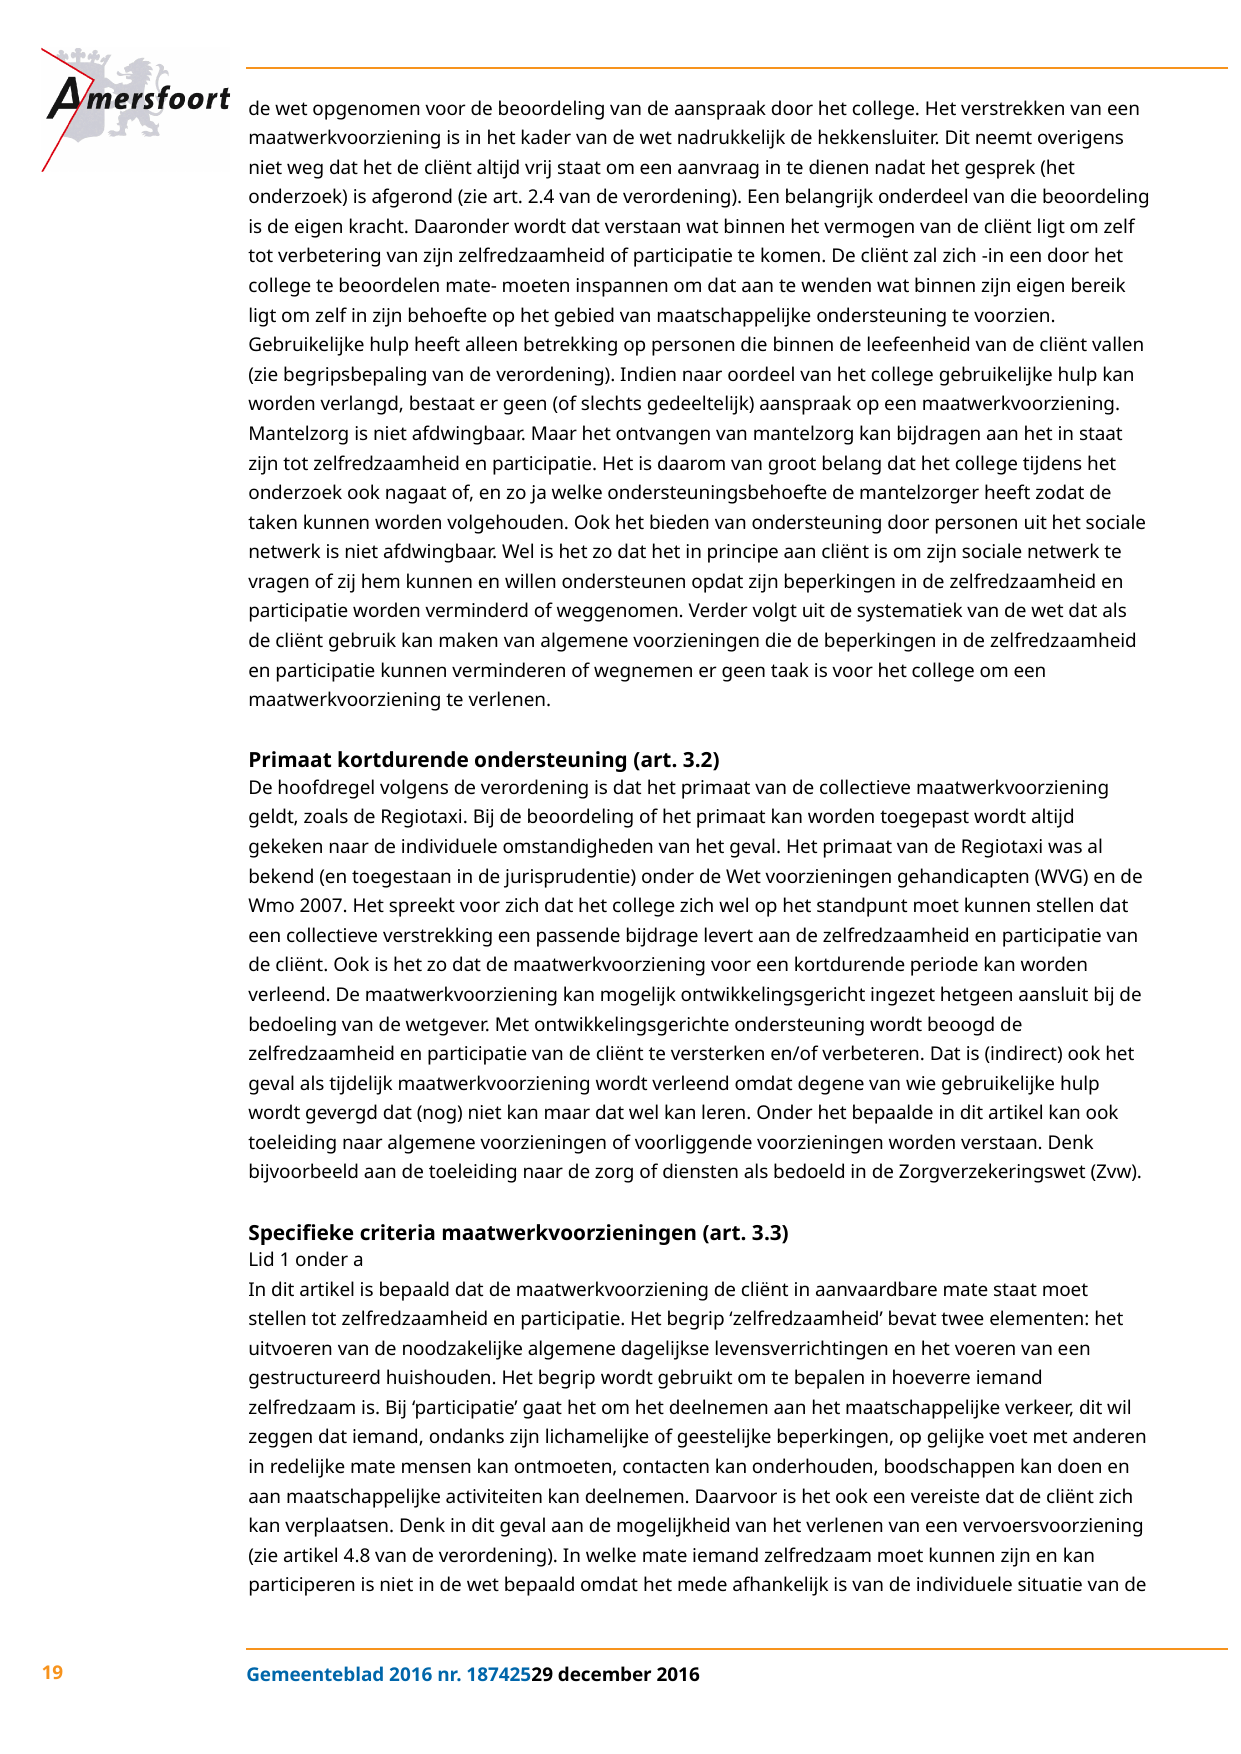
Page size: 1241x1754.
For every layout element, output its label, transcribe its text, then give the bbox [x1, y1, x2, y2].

text Specifieke criteria maatwerkvoorzieningen (art. 3.3) [248, 1218, 1152, 1246]
text Primaat kortdurende ondersteuning (art. 3.2) [248, 746, 1152, 774]
text de wet opgenomen voor de beoordeling van de aanspraak door het college. Het verstrekken van een maatwerkvoorziening is in het kader van de wet nadrukkelijk de hekkensluiter. Dit neemt overigens niet weg dat het de cliënt altijd vrij staat om een aanvraag in te dienen nadat het gesprek (het onderzoek) is afgerond (zie art. 2.4 van de verordening). Een belangrijk onderdeel van die beoordeling is de eigen kracht. Daaronder wordt dat verstaan wat binnen het vermogen van de cliënt ligt om zelf tot verbetering van zijn zelfredzaamheid of participatie te komen. De cliënt zal zich -in een door het college te beoordelen mate- moeten inspannen om dat aan te wenden wat binnen zijn eigen bereik ligt om zelf in zijn behoefte op het gebied van maatschappelijke ondersteuning te voorzien. Gebruikelijke hulp heeft alleen betrekking op personen die binnen de leefeenheid van de cliënt vallen (zie begripsbepaling van de verordening). Indien naar oordeel van het college gebruikelijke hulp kan worden verlangd, bestaat er geen (of slechts gedeeltelijk) aanspraak op een maatwerkvoorziening. Mantelzorg is niet afdwingbaar. Maar het ontvangen van mantelzorg kan bijdragen aan het in staat zijn tot zelfredzaamheid en participatie. Het is daarom van groot belang dat het college tijdens het onderzoek ook nagaat of, en zo ja welke ondersteuningsbehoefte de mantelzorger heeft zodat de taken kunnen worden volgehouden. Ook het bieden van ondersteuning door personen uit het sociale netwerk is niet afdwingbaar. Wel is het zo dat het in principe aan cliënt is om zijn sociale netwerk te vragen of zij hem kunnen en willen ondersteunen opdat zijn beperkingen in de zelfredzaamheid en participatie worden verminderd of weggenomen. Verder volgt uit de systematiek van de wet dat als de cliënt gebruik kan maken van algemene voorzieningen die de beperkingen in de zelfredzaamheid en participatie kunnen verminderen of wegnemen er geen taak is voor het college om een maatwerkvoorziening te verlenen. [248, 95, 1152, 712]
text De hoofdregel volgens de verordening is dat het primaat van de collectieve maatwerkvoorziening geldt, zoals de Regiotaxi. Bij de beoordeling of het primaat kan worden toegepast wordt altijd gekeken naar de individuele omstandigheden van het geval. Het primaat van de Regiotaxi was al bekend (en toegestaan in de jurisprudentie) onder de Wet voorzieningen gehandicapten (WVG) en de Wmo 2007. Het spreekt voor zich dat het college zich wel op het standpunt moet kunnen stellen dat een collectieve verstrekking een passende bijdrage levert aan de zelfredzaamheid en participatie van de cliënt. Ook is het zo dat de maatwerkvoorziening voor een kortdurende periode kan worden verleend. De maatwerkvoorziening kan mogelijk ontwikkelingsgericht ingezet hetgeen aansluit bij de bedoeling van de wetgever. Met ontwikkelingsgerichte ondersteuning wordt beoogd de zelfredzaamheid en participatie van de cliënt te versterken en/of verbeteren. Dat is (indirect) ook het geval als tijdelijk maatwerkvoorziening wordt verleend omdat degene van wie gebruikelijke hulp wordt gevergd dat (nog) niet kan maar dat wel kan leren. Onder het bepaalde in dit artikel kan ook toeleiding naar algemene voorzieningen of voorliggende voorzieningen worden verstaan. Denk bijvoorbeeld aan de toeleiding naar de zorg of diensten als bedoeld in de Zorgverzekeringswet (Zvw). [248, 774, 1152, 1184]
text In dit artikel is bepaald dat de maatwerkvoorziening de cliënt in aanvaardbare mate staat moet stellen tot zelfredzaamheid en participatie. Het begrip ‘zelfredzaamheid’ bevat twee elementen: het uitvoeren van de noodzakelijke algemene dagelijkse levensverrichtingen en het voeren van een gestructureerd huishouden. Het begrip wordt gebruikt om te bepalen in hoeverre iemand zelfredzaam is. Bij ‘participatie’ gaat het om het deelnemen aan het maatschappelijke verkeer, dit wil zeggen dat iemand, ondanks zijn lichamelijke of geestelijke beperkingen, op gelijke voet met anderen in redelijke mate mensen kan ontmoeten, contacten kan onderhouden, boodschappen kan doen en aan maatschappelijke activiteiten kan deelnemen. Daarvoor is het ook een vereiste dat de cliënt zich kan verplaatsen. Denk in dit geval aan de mogelijkheid van het verlenen van een vervoersvoorziening (zie artikel 4.8 van de verordening). In welke mate iemand zelfredzaam moet kunnen zijn en kan participeren is niet in de wet bepaald omdat het mede afhankelijk is van de individuele situatie van de [248, 1276, 1152, 1597]
picture [41, 47, 231, 172]
text Lid 1 onder a [248, 1246, 1152, 1272]
